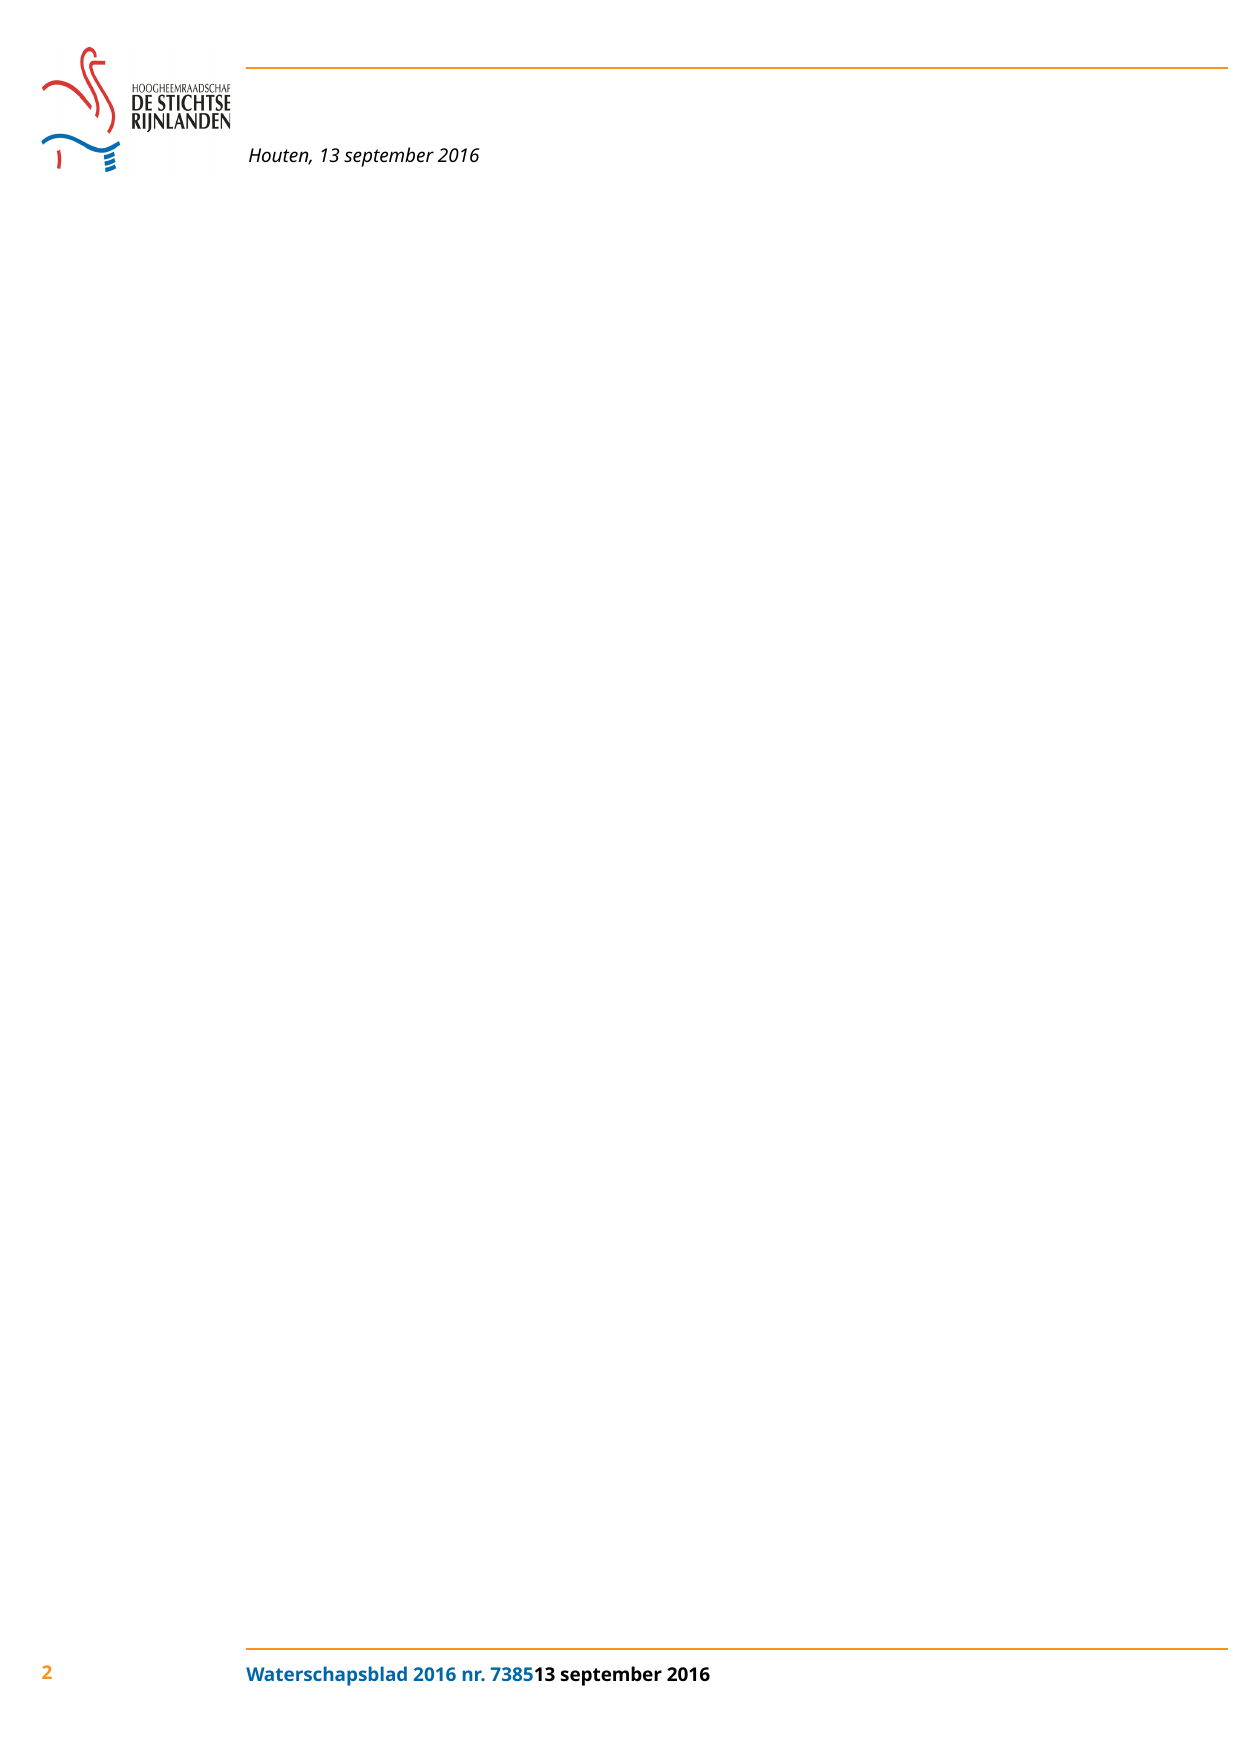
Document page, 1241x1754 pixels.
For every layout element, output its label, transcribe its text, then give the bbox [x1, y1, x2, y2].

picture [41, 47, 231, 172]
text Houten, 13 september 2016 [248, 143, 1152, 168]
